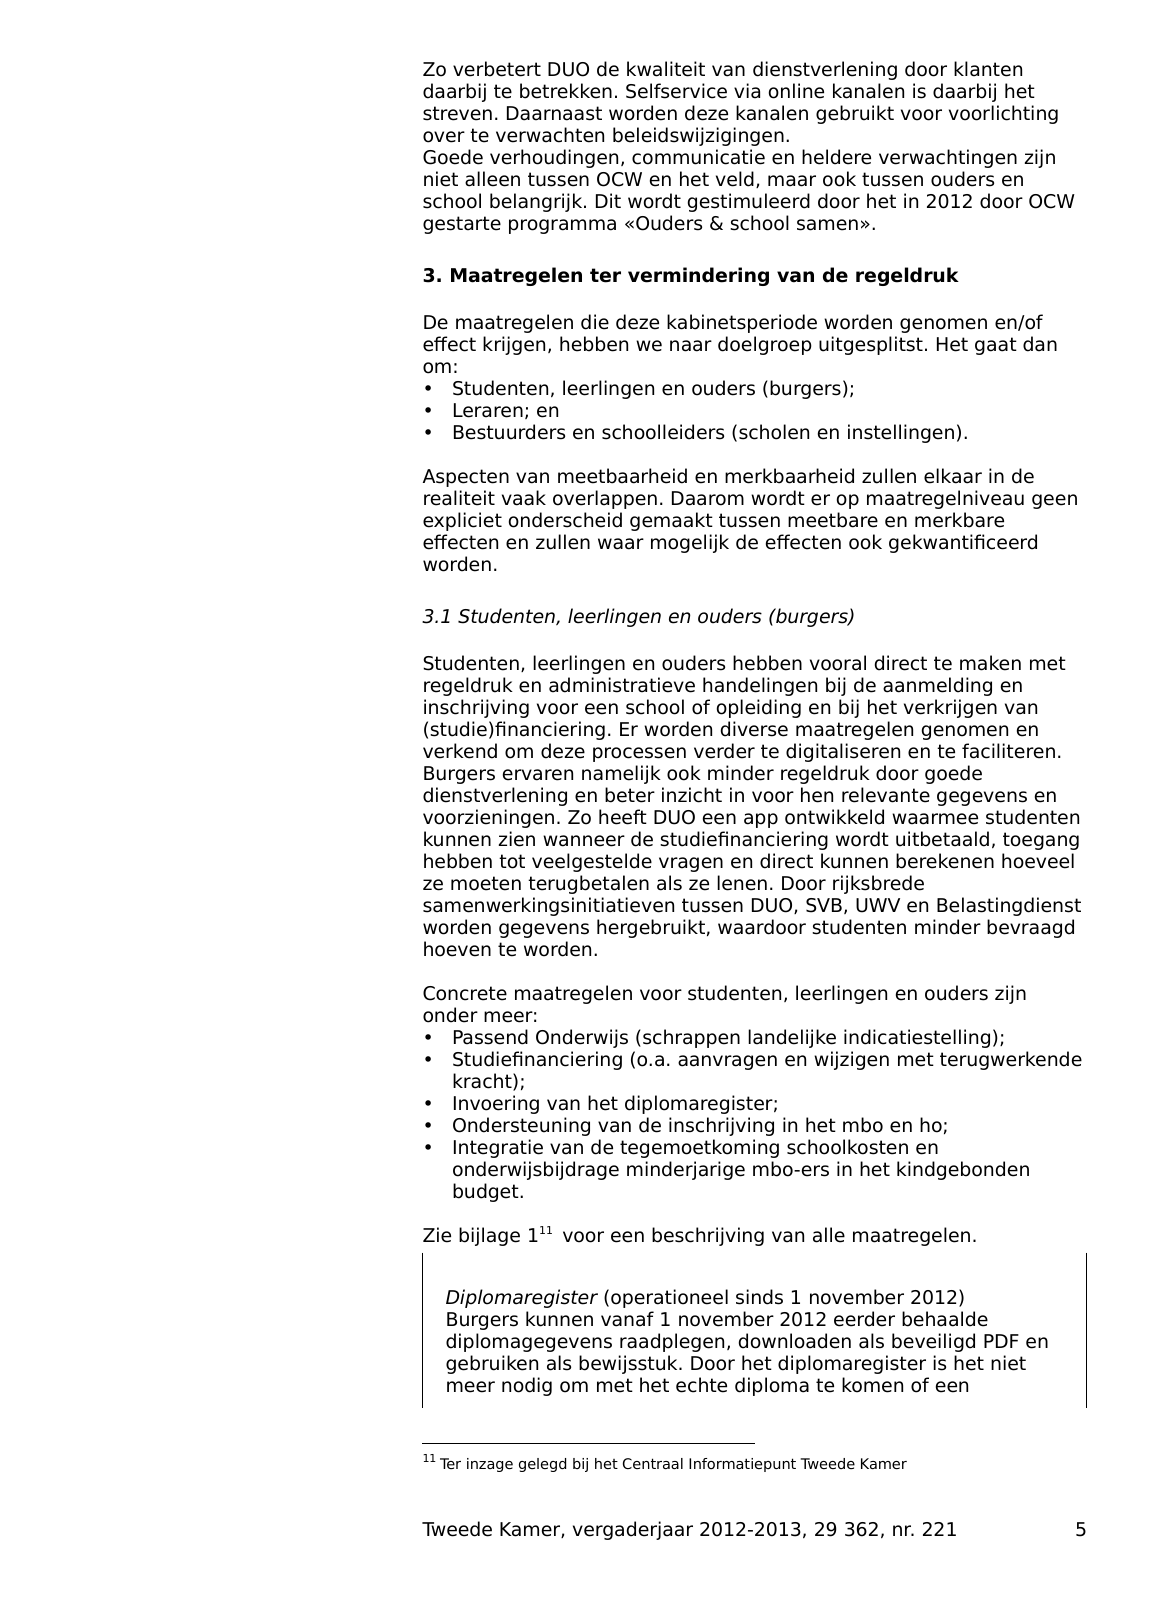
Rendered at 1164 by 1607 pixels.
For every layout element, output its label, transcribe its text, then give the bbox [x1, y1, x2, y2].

text • Passend Onderwijs (schrappen landelijke indicatiestelling); [422, 1027, 1087, 1049]
text Studenten, leerlingen en ouders hebben vooral direct te maken met regeldruk en administratieve handelingen bij de aanmelding en inschrijving voor een school of opleiding en bij het verkrijgen van (studie)financiering. Er worden diverse maatregelen genomen en verkend om deze processen verder te digitaliseren en te faciliteren. [422, 653, 1087, 763]
text Concrete maatregelen voor studenten, leerlingen en ouders zijn onder meer: [422, 983, 1087, 1027]
text Zo verbetert DUO de kwaliteit van dienstverlening door klanten daarbij te betrekken. Selfservice via online kanalen is daarbij het streven. Daarnaast worden deze kanalen gebruikt voor voorlichting over te verwachten beleidswijzigingen. [422, 59, 1087, 147]
table_header Diplomaregister (operationeel sinds 1 november 2012) Burgers kunnen vanaf 1 november 2012 eerder behaalde diplomagegevens raadplegen, downloaden als beveiligd PDF en gebruiken als bewijsstuk. Door het diplomaregister is het niet meer nodig om met het echte diploma te komen of een [423, 1253, 1086, 1408]
text Ter inzage gelegd bij het Centraal Informatiepunt Tweede Kamer [422, 1452, 1087, 1474]
text • Integratie van de tegemoetkoming schoolkosten en onderwijsbijdrage minderjarige mbo-ers in het kindgebonden budget. [422, 1137, 1087, 1202]
text • Studenten, leerlingen en ouders (burgers); [422, 378, 1087, 400]
text Zie bijlage 1 voor een beschrijving van alle maatregelen. [422, 1225, 1087, 1247]
text Burgers ervaren namelijk ook minder regeldruk door goede dienstverlening en beter inzicht in voor hen relevante gegevens en voorzieningen. Zo heeft DUO een app ontwikkeld waarmee studenten kunnen zien wanneer de studiefinanciering wordt uitbetaald, toegang hebben tot veelgestelde vragen en direct kunnen berekenen hoeveel ze moeten terugbetalen als ze lenen. Door rijksbrede samenwerkingsinitiatieven tussen DUO, SVB, UWV en Belastingdienst worden gegevens hergebruikt, waardoor studenten minder bevraagd hoeven te worden. [422, 763, 1087, 961]
subtitle 3. Maatregelen ter vermindering van de regeldruk [422, 265, 1087, 287]
text • Studiefinanciering (o.a. aanvragen en wijzigen met terugwerkende kracht); [422, 1049, 1087, 1093]
text • Invoering van het diplomaregister; [422, 1093, 1087, 1114]
text • Bestuurders en schoolleiders (scholen en instellingen). [422, 422, 1087, 444]
subtitle 3.1 Studenten, leerlingen en ouders (burgers) [422, 606, 1087, 628]
text • Ondersteuning van de inschrijving in het mbo en ho; [422, 1114, 1087, 1137]
text Aspecten van meetbaarheid en merkbaarheid zullen elkaar in de realiteit vaak overlappen. Daarom wordt er op maatregelniveau geen expliciet onderscheid gemaakt tussen meetbare en merkbare effecten en zullen waar mogelijk de effecten ook gekwantificeerd worden. [422, 466, 1087, 576]
text Goede verhoudingen, communicatie en heldere verwachtingen zijn niet alleen tussen OCW en het veld, maar ook tussen ouders en school belangrijk. Dit wordt gestimuleerd door het in 2012 door OCW gestarte programma «Ouders & school samen». [422, 147, 1087, 235]
text De maatregelen die deze kabinetsperiode worden genomen en/of effect krijgen, hebben we naar doelgroep uitgesplitst. Het gaat dan om: [422, 312, 1087, 378]
text • Leraren; en [422, 400, 1087, 422]
